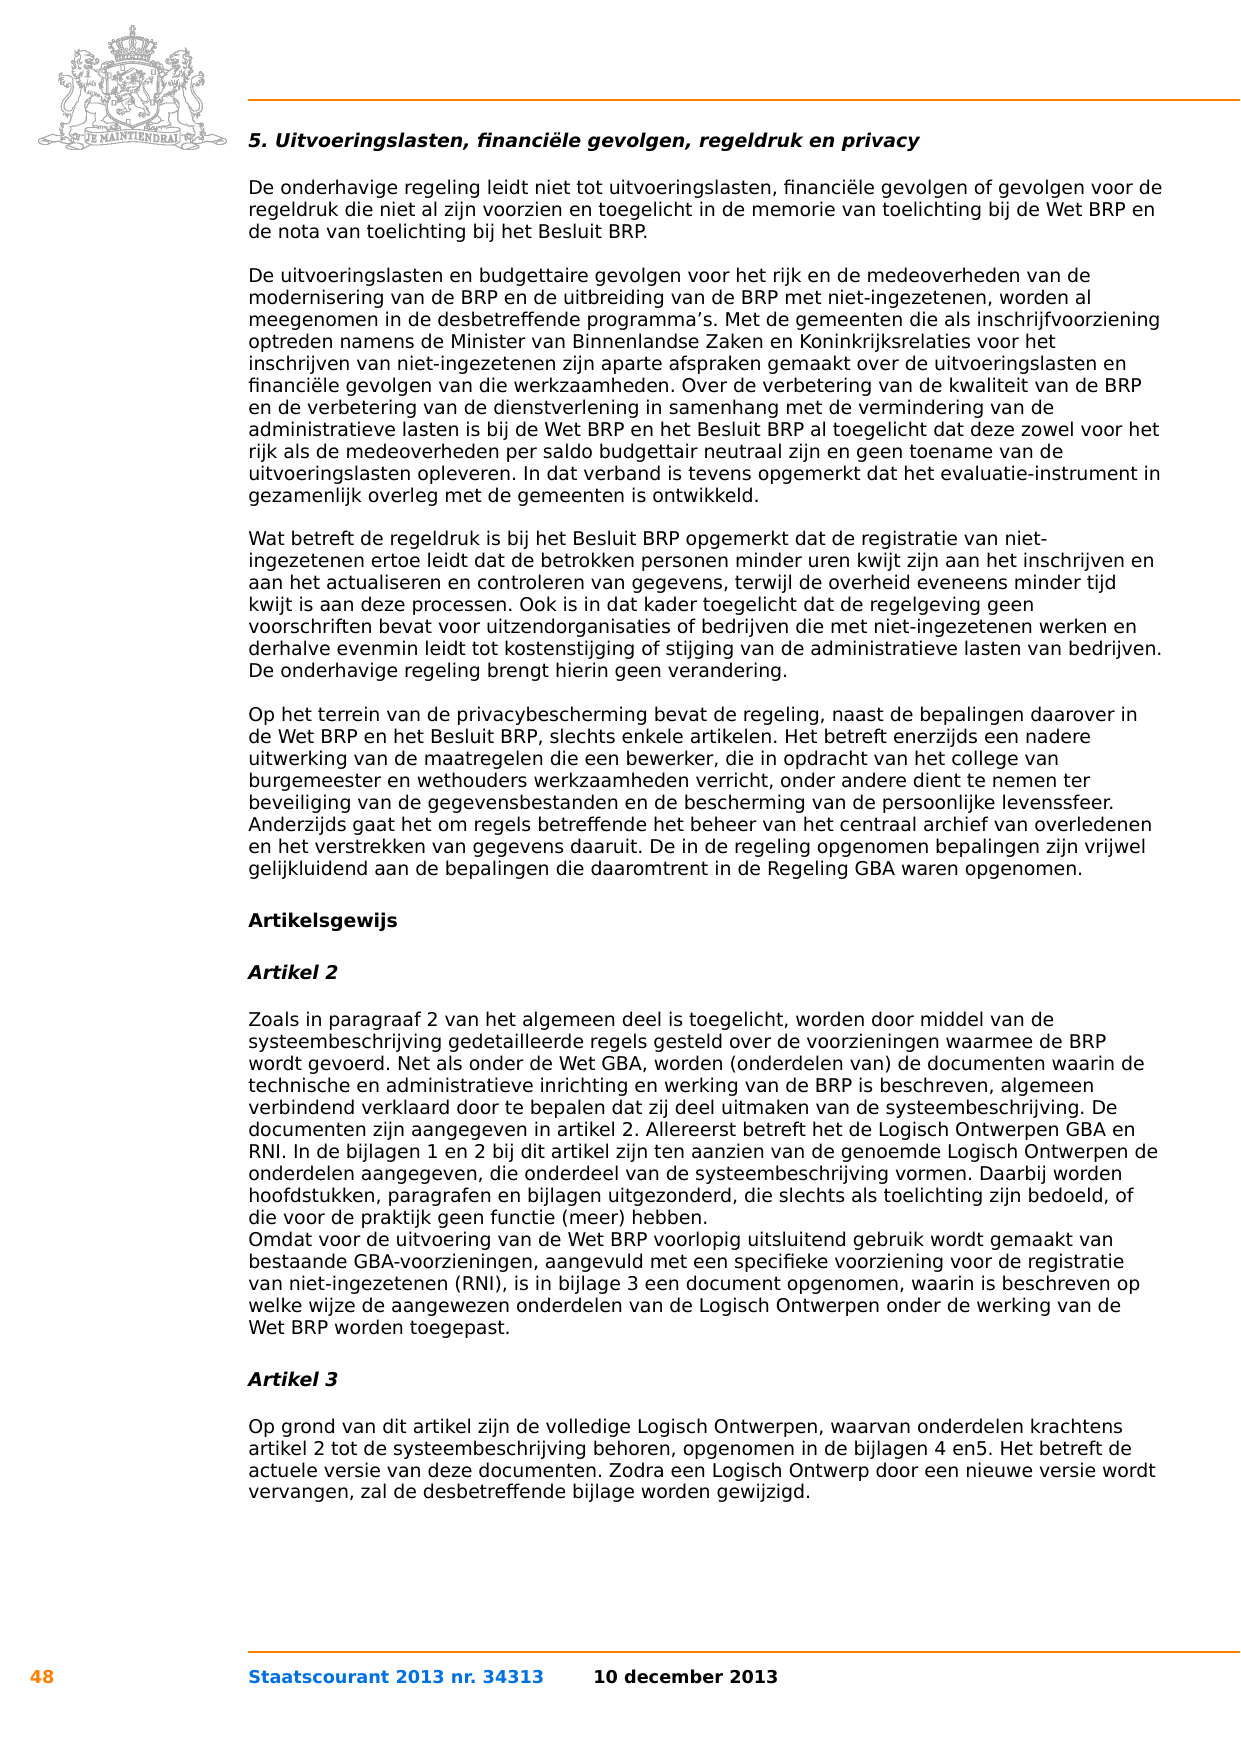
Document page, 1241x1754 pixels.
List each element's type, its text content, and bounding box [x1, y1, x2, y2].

text Zoals in paragraaf 2 van het algemeen deel is toegelicht, worden door middel van de systeembeschrijving gedetailleerde regels gesteld over de voorzieningen waarmee de BRP wordt gevoerd. Net als onder de Wet GBA, worden (onderdelen van) de documenten waarin de technische en administratieve inrichting en werking van de BRP is beschreven, algemeen verbindend verklaard door te bepalen dat zij deel uitmaken van de systeembeschrijving. De documenten zijn aangegeven in artikel 2. Allereerst betreft het de Logisch Ontwerpen GBA en RNI. In de bijlagen 1 en 2 bij dit artikel zijn ten aanzien van de genoemde Logisch Ontwerpen de onderdelen aangegeven, die onderdeel van de systeembeschrijving vormen. Daarbij worden hoofdstukken, paragrafen en bijlagen uitgezonderd, die slechts als toelichting zijn bedoeld, of die voor de praktijk geen functie (meer) hebben. [248, 1009, 1163, 1229]
picture [38, 25, 227, 150]
text De onderhavige regeling leidt niet tot uitvoeringslasten, financiële gevolgen of gevolgen voor de regeldruk die niet al zijn voorzien en toegelicht in de memorie van toelichting bij de Wet BRP en de nota van toelichting bij het Besluit BRP. [248, 177, 1163, 243]
text De uitvoeringslasten en budgettaire gevolgen voor het rijk en de medeoverheden van de modernisering van de BRP en de uitbreiding van de BRP met niet-ingezetenen, worden al meegenomen in de desbetreffende programma’s. Met de gemeenten die als inschrijfvoorziening optreden namens de Minister van Binnenlandse Zaken en Koninkrijksrelaties voor het inschrijven van niet-ingezetenen zijn aparte afspraken gemaakt over de uitvoeringslasten en financiële gevolgen van die werkzaamheden. Over de verbetering van de kwaliteit van de BRP en de verbetering van de dienstverlening in samenhang met de vermindering van de administratieve lasten is bij de Wet BRP en het Besluit BRP al toegelicht dat deze zowel voor het rijk als de medeoverheden per saldo budgettair neutraal zijn en geen toename van de uitvoeringslasten opleveren. In dat verband is tevens opgemerkt dat het evaluatie-instrument in gezamenlijk overleg met de gemeenten is ontwikkeld. [248, 265, 1163, 506]
text Op grond van dit artikel zijn de volledige Logisch Ontwerpen, waarvan onderdelen krachtens artikel 2 tot de systeembeschrijving behoren, opgenomen in de bijlagen 4 en5. Het betreft de actuele versie van deze documenten. Zodra een Logisch Ontwerp door een nieuwe versie wordt vervangen, zal de desbetreffende bijlage worden gewijzigd. [248, 1416, 1163, 1503]
subtitle 5. Uitvoeringslasten, financiële gevolgen, regeldruk en privacy [248, 130, 1163, 152]
text Op het terrein van de privacybescherming bevat de regeling, naast de bepalingen daarover in de Wet BRP en het Besluit BRP, slechts enkele artikelen. Het betreft enerzijds een nadere uitwerking van de maatregelen die een bewerker, die in opdracht van het college van burgemeester en wethouders werkzaamheden verricht, onder andere dient te nemen ter beveiliging van de gegevensbestanden en de bescherming van de persoonlijke levenssfeer. Anderzijds gaat het om regels betreffende het beheer van het centraal archief van overledenen en het verstrekken van gegevens daaruit. De in de regeling opgenomen bepalingen zijn vrijwel gelijkluidend aan de bepalingen die daaromtrent in de Regeling GBA waren opgenomen. [248, 704, 1163, 880]
subtitle Artikel 3 [248, 1368, 1163, 1391]
subtitle Artikel 2 [248, 962, 1163, 984]
text Omdat voor de uitvoering van de Wet BRP voorlopig uitsluitend gebruik wordt gemaakt van bestaande GBA-voorzieningen, aangevuld met een specifieke voorziening voor de registratie van niet-ingezetenen (RNI), is in bijlage 3 een document opgenomen, waarin is beschreven op welke wijze de aangewezen onderdelen van de Logisch Ontwerpen onder de werking van de Wet BRP worden toegepast. [248, 1229, 1163, 1338]
text Wat betreft de regeldruk is bij het Besluit BRP opgemerkt dat de registratie van niet-ingezetenen ertoe leidt dat de betrokken personen minder uren kwijt zijn aan het inschrijven en aan het actualiseren en controleren van gegevens, terwijl de overheid eveneens minder tijd kwijt is aan deze processen. Ook is in dat kader toegelicht dat de regelgeving geen voorschriften bevat voor uitzendorganisaties of bedrijven die met niet-ingezetenen werken en derhalve evenmin leidt tot kostenstijging of stijging van de administratieve lasten van bedrijven. De onderhavige regeling brengt hierin geen verandering. [248, 528, 1163, 682]
subtitle Artikelsgewijs [248, 910, 1163, 932]
